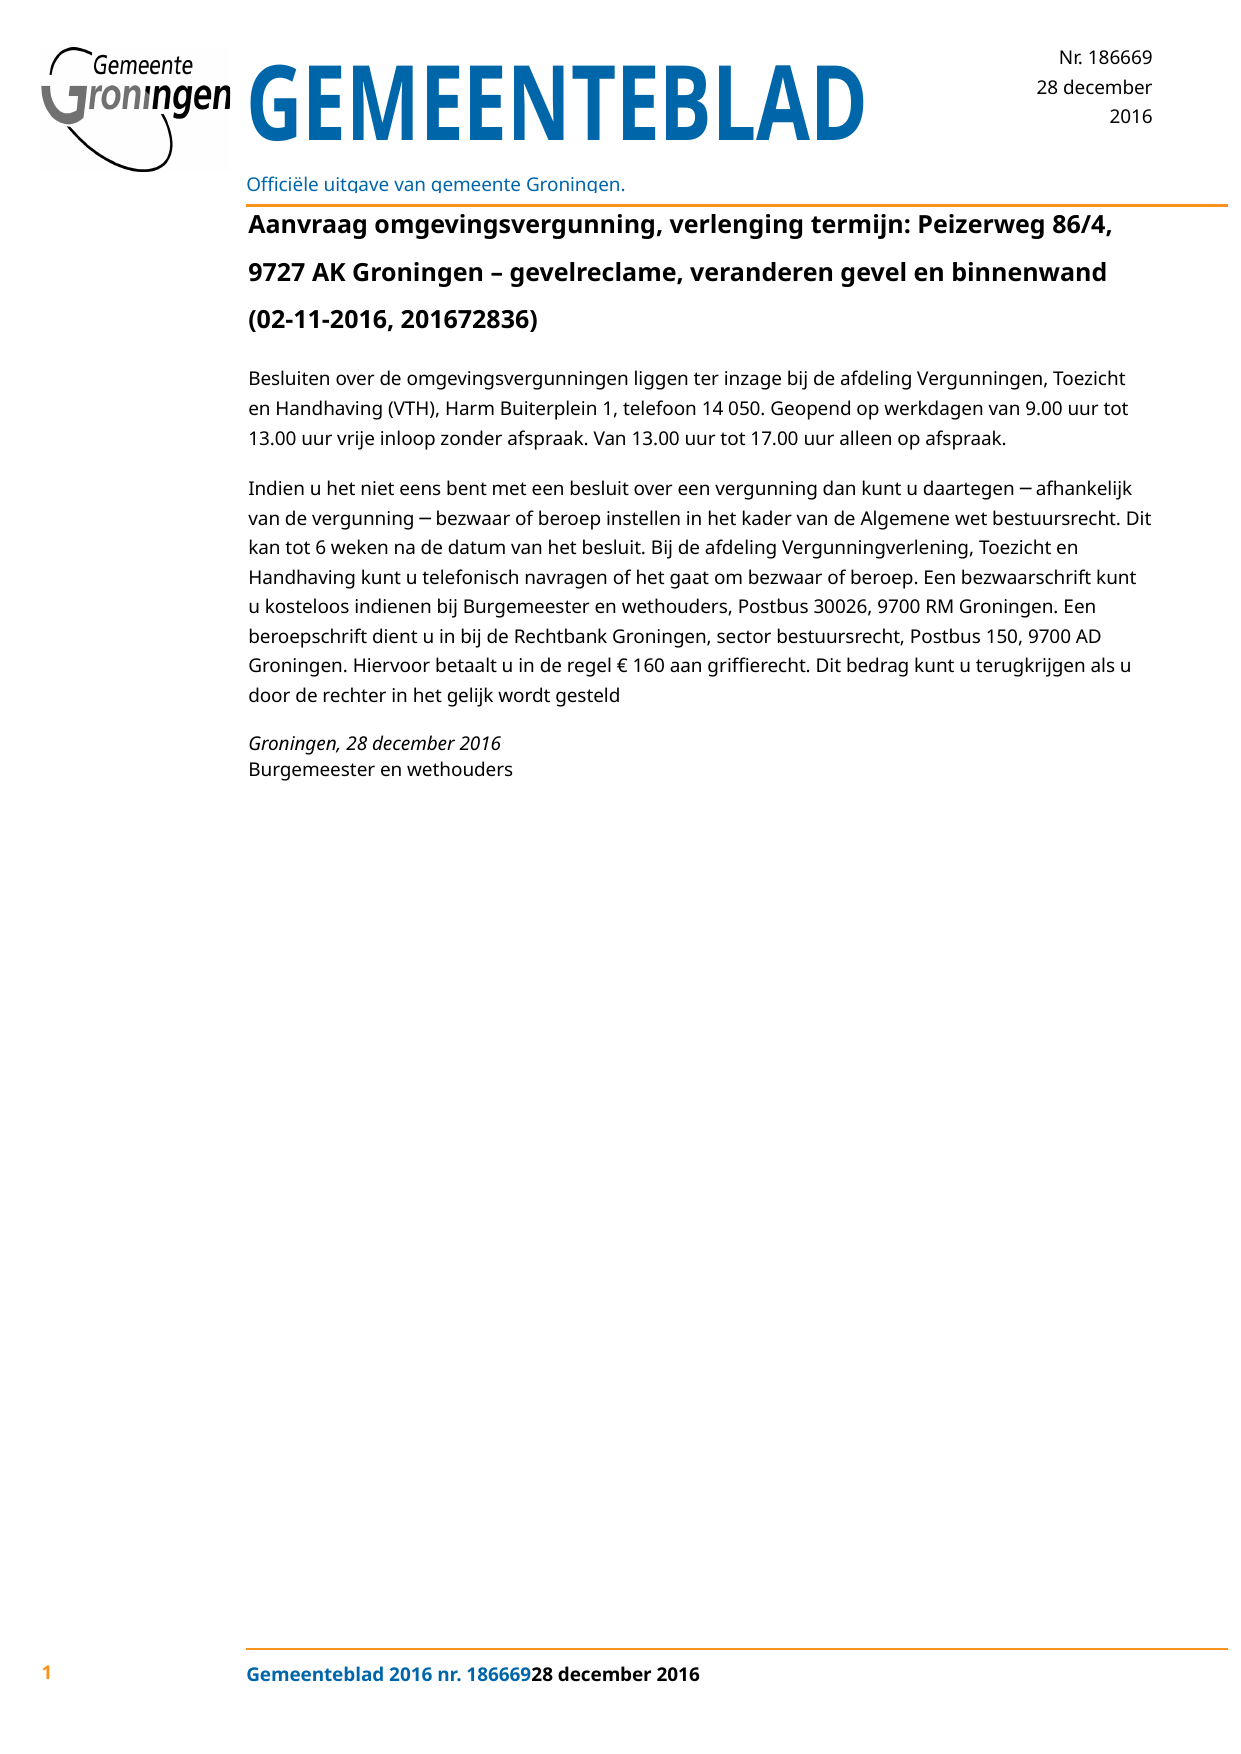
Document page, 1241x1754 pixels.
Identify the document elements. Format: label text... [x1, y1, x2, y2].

text Indien u het niet eens bent met een besluit over een vergunning dan kunt u daartegen ─ afhankelijk van de vergunning ─ bezwaar of beroep instellen in het kader van de Algemene wet bestuursrecht. Dit kan tot 6 weken na de datum van het besluit. Bij de afdeling Vergunningverlening, Toezicht en Handhaving kunt u telefonisch navragen of het gaat om bezwaar of beroep. Een bezwaarschrift kunt u kosteloos indienen bij Burgemeester en wethouders, Postbus 30026, 9700 RM Groningen. Een beroepschrift dient u in bij de Rechtbank Groningen, sector bestuursrecht, Postbus 150, 9700 AD Groningen. Hiervoor betaalt u in de regel € 160 aan griffierecht. Dit bedrag kunt u terugkrijgen als u door de rechter in het gelijk wordt gesteld [248, 475, 1152, 708]
text Burgemeester en wethouders [248, 756, 1152, 781]
text Groningen, 28 december 2016 [248, 730, 1152, 756]
text Aanvraag omgevingsvergunning, verlenging termijn: Peizerweg 86/4, 9727 AK Groningen – gevelreclame, veranderen gevel en binnenwand (02-11-2016, 201672836) [248, 207, 1152, 336]
text Besluiten over de omgevingsvergunningen liggen ter inzage bij de afdeling Vergunningen, Toezicht en Handhaving (VTH), Harm Buiterplein 1, telefoon 14 050. Geopend op werkdagen van 9.00 uur tot 13.00 uur vrije inloop zonder afspraak. Van 13.00 uur tot 17.00 uur alleen op afspraak. [248, 366, 1152, 450]
picture [41, 47, 231, 172]
